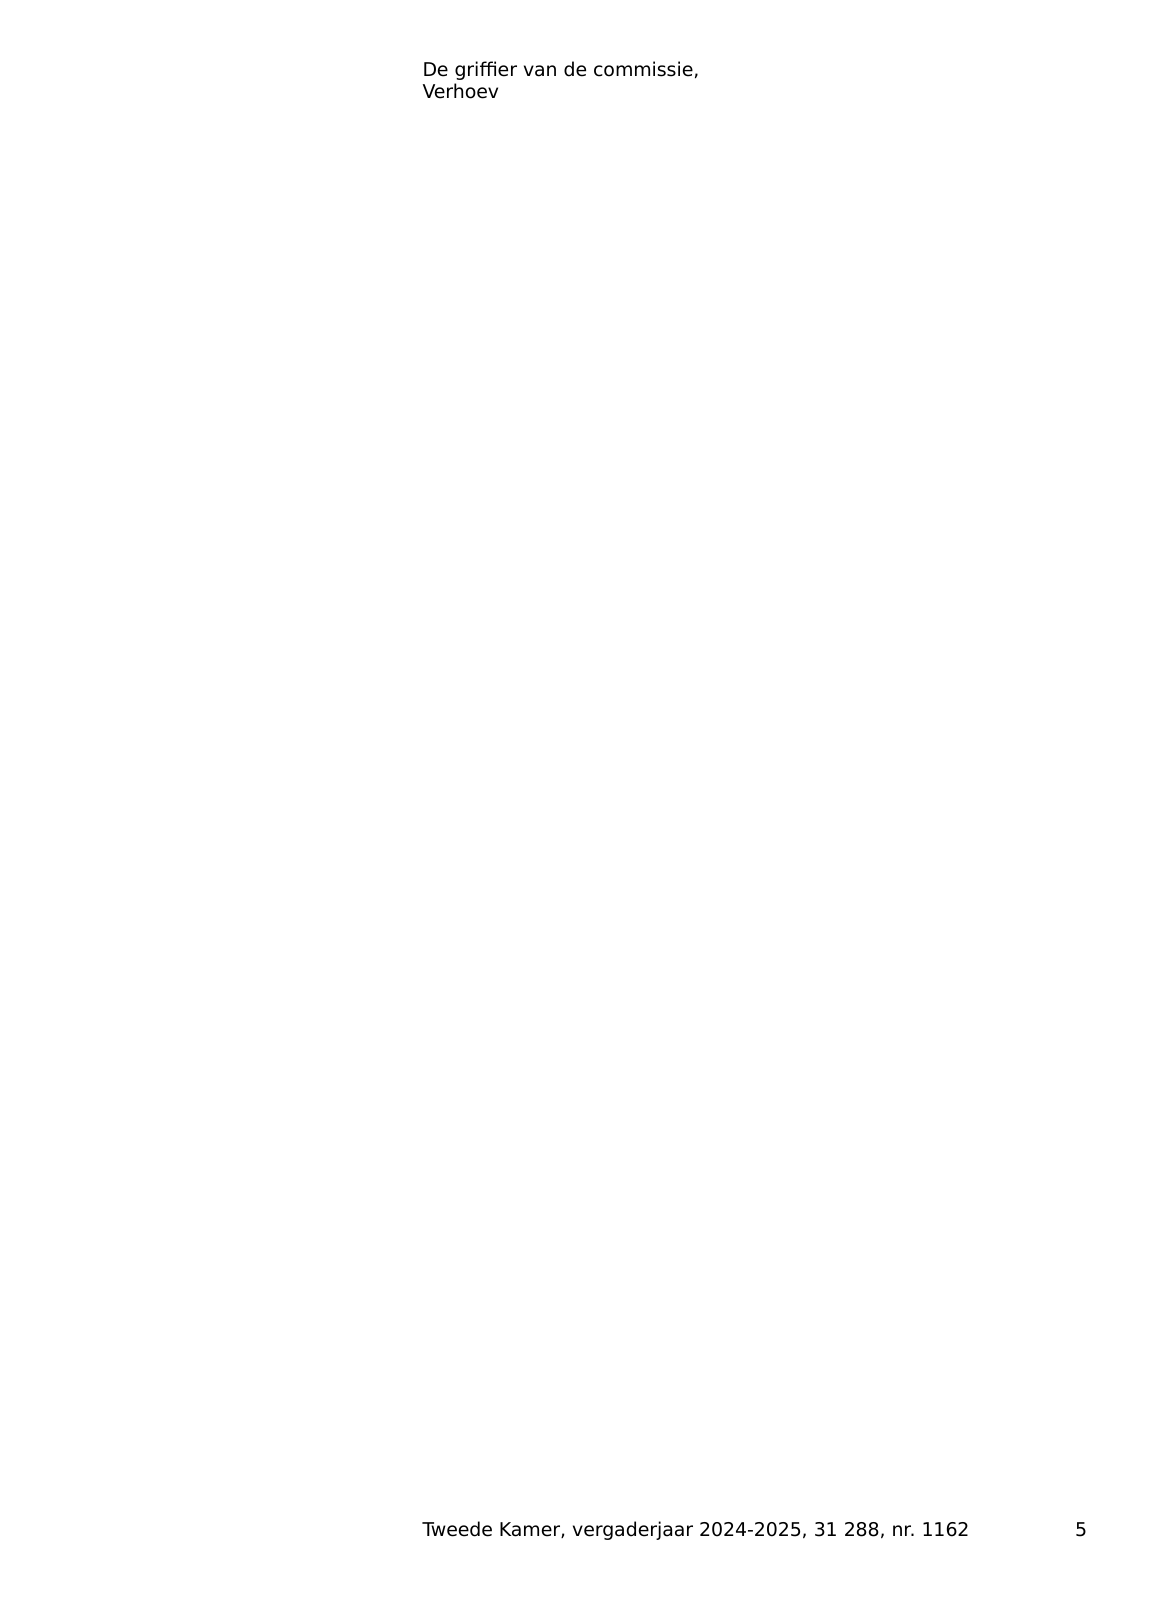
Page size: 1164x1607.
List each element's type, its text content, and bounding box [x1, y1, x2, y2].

text De griffier van de commissie, Verhoev [422, 59, 1087, 103]
